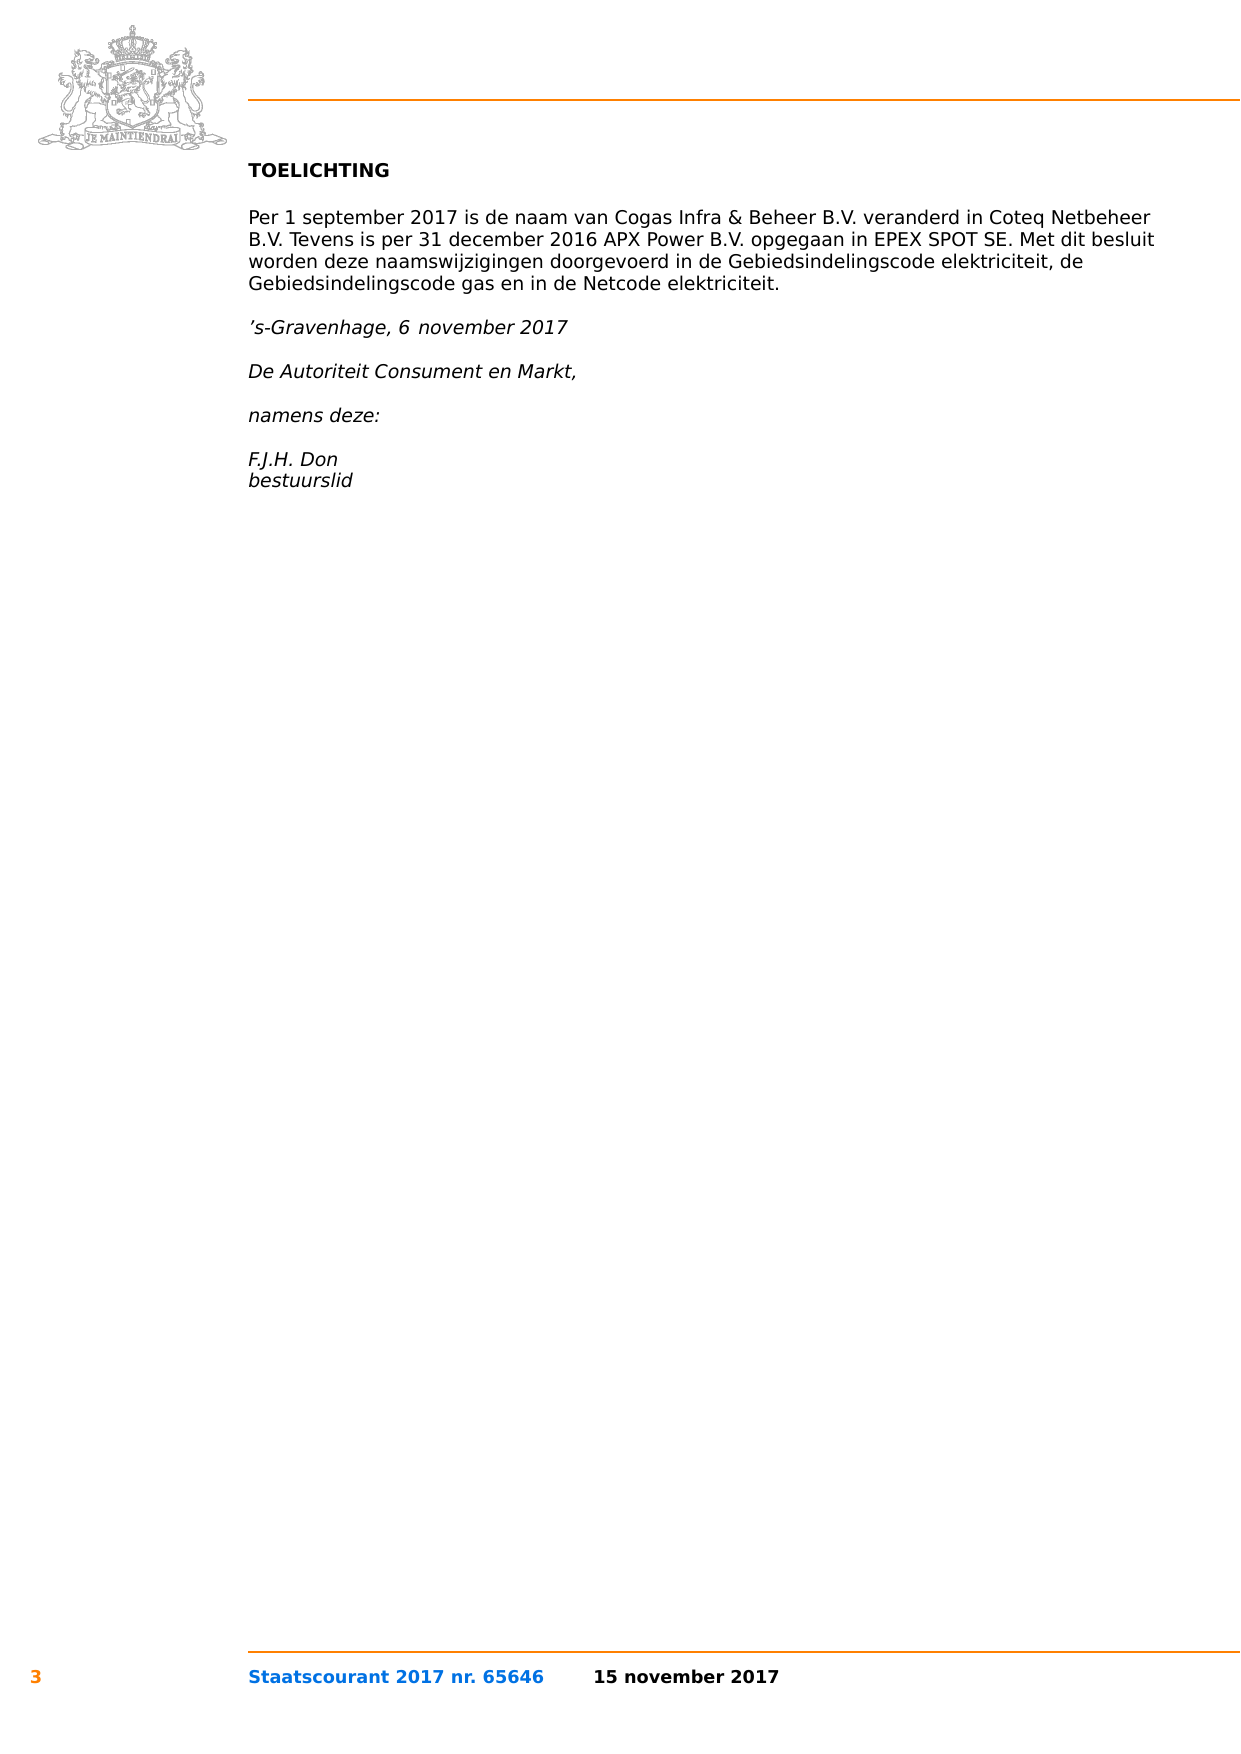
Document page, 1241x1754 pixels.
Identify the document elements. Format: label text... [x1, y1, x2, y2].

picture [38, 25, 227, 150]
text De Autoriteit Consument en Markt, namens deze: F.J.H. Don bestuurslid [248, 361, 1163, 492]
subtitle TOELICHTING [248, 160, 1163, 182]
text Per 1 september 2017 is de naam van Cogas Infra & Beheer B.V. veranderd in Coteq Netbeheer B.V. Tevens is per 31 december 2016 APX Power B.V. opgegaan in EPEX SPOT SE. Met dit besluit worden deze naamswijzigingen doorgevoerd in de Gebiedsindelingscode elektriciteit, de Gebiedsindelingscode gas en in de Netcode elektriciteit. [248, 207, 1163, 295]
text ’s-Gravenhage, 6 november 2017 [248, 317, 1163, 339]
